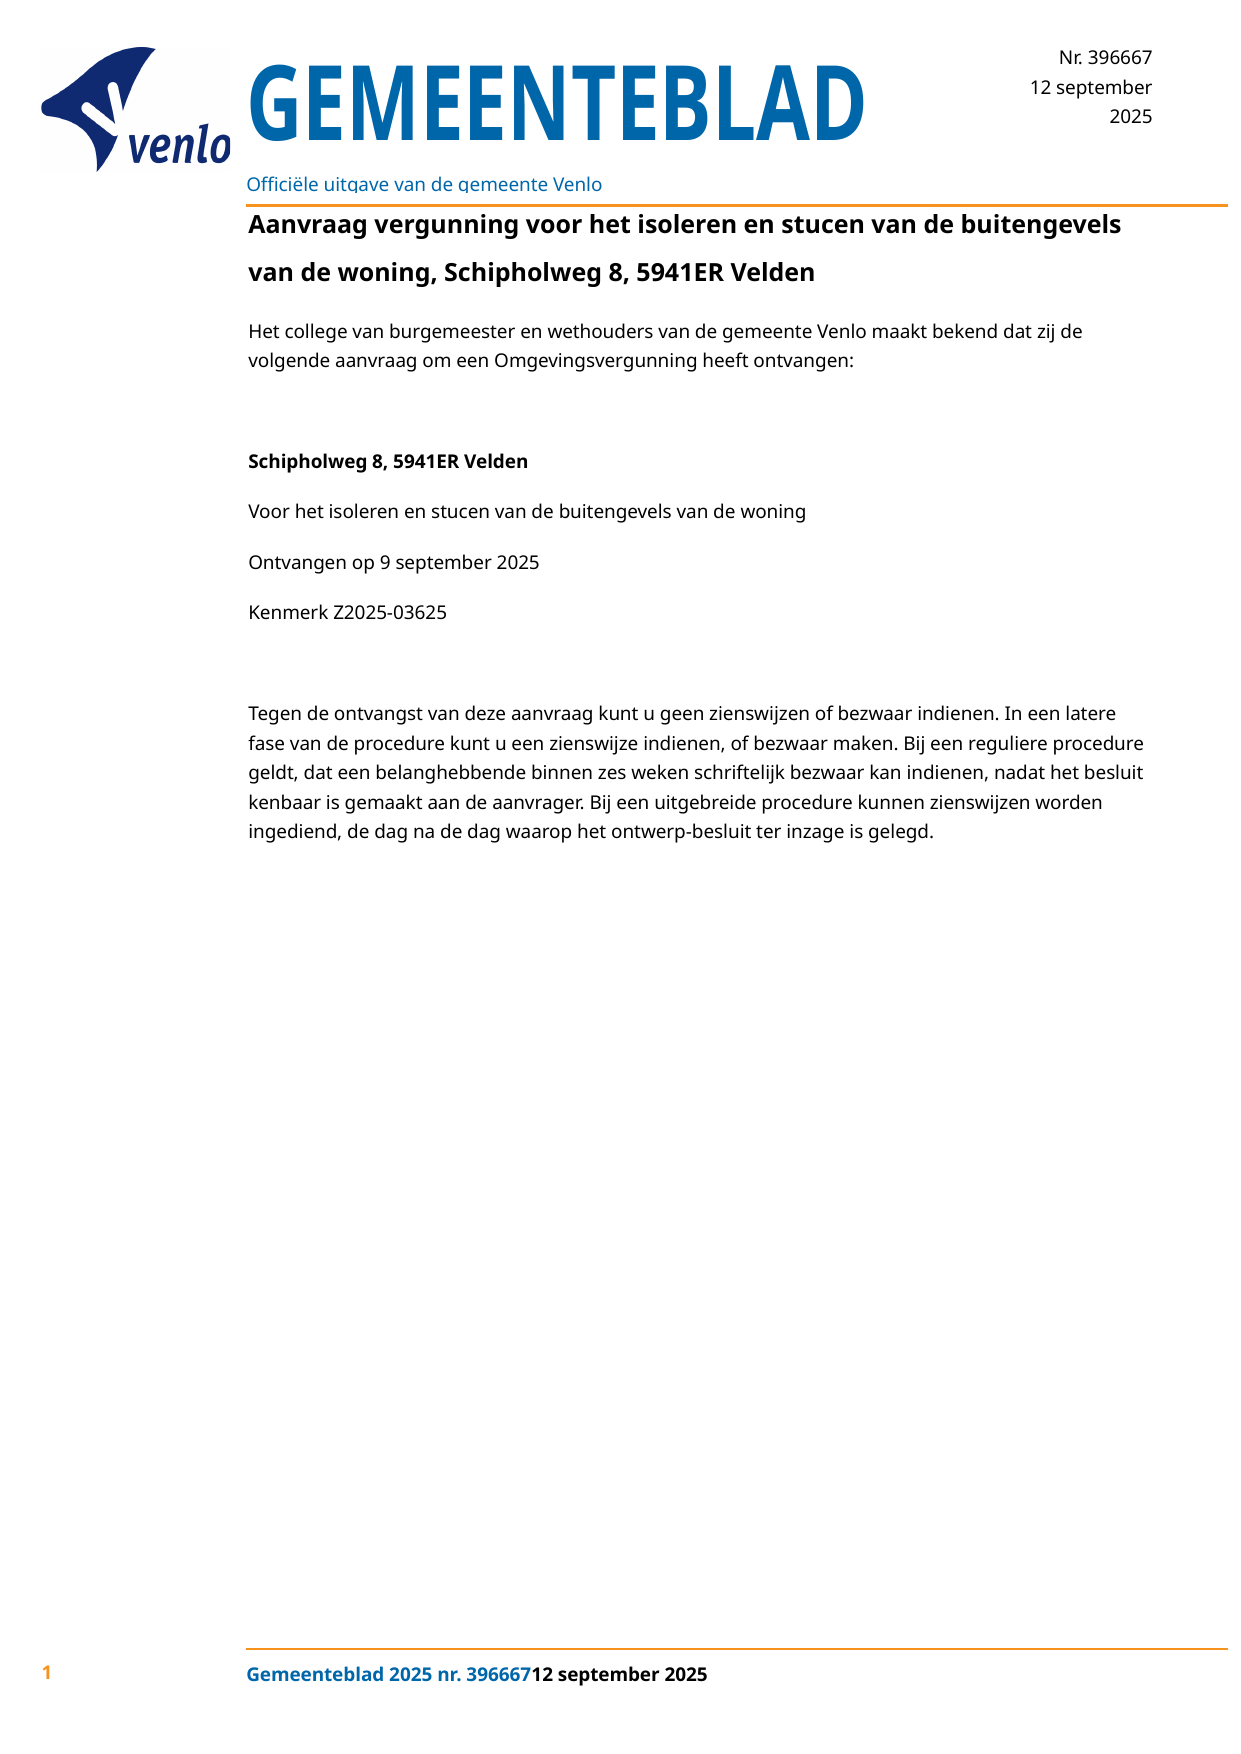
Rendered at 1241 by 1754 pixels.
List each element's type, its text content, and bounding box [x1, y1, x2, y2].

text Kenmerk Z2025-03625 [248, 599, 1152, 625]
text Het college van burgemeester en wethouders van de gemeente Venlo maakt bekend dat zij de volgende aanvraag om een Omgevingsvergunning heeft ontvangen: [248, 318, 1152, 373]
text Aanvraag vergunning voor het isoleren en stucen van de buitengevels van de woning, Schipholweg 8, 5941ER Velden [248, 207, 1152, 288]
text Ontvangen op 9 september 2025 [248, 549, 1152, 575]
text Voor het isoleren en stucen van de buitengevels van de woning [248, 499, 1152, 524]
text Tegen de ontvangst van deze aanvraag kunt u geen zienswijzen of bezwaar indienen. In een latere fase van de procedure kunt u een zienswijze indienen, of bezwaar maken. Bij een reguliere procedure geldt, dat een belanghebbende binnen zes weken schriftelijk bezwaar kan indienen, nadat het besluit kenbaar is gemaakt aan de aanvrager. Bij een uitgebreide procedure kunnen zienswijzen worden ingediend, de dag na de dag waarop het ontwerp-besluit ter inzage is gelegd. [248, 700, 1152, 844]
text Schipholweg 8, 5941ER Velden [248, 448, 1152, 474]
picture [41, 47, 231, 172]
